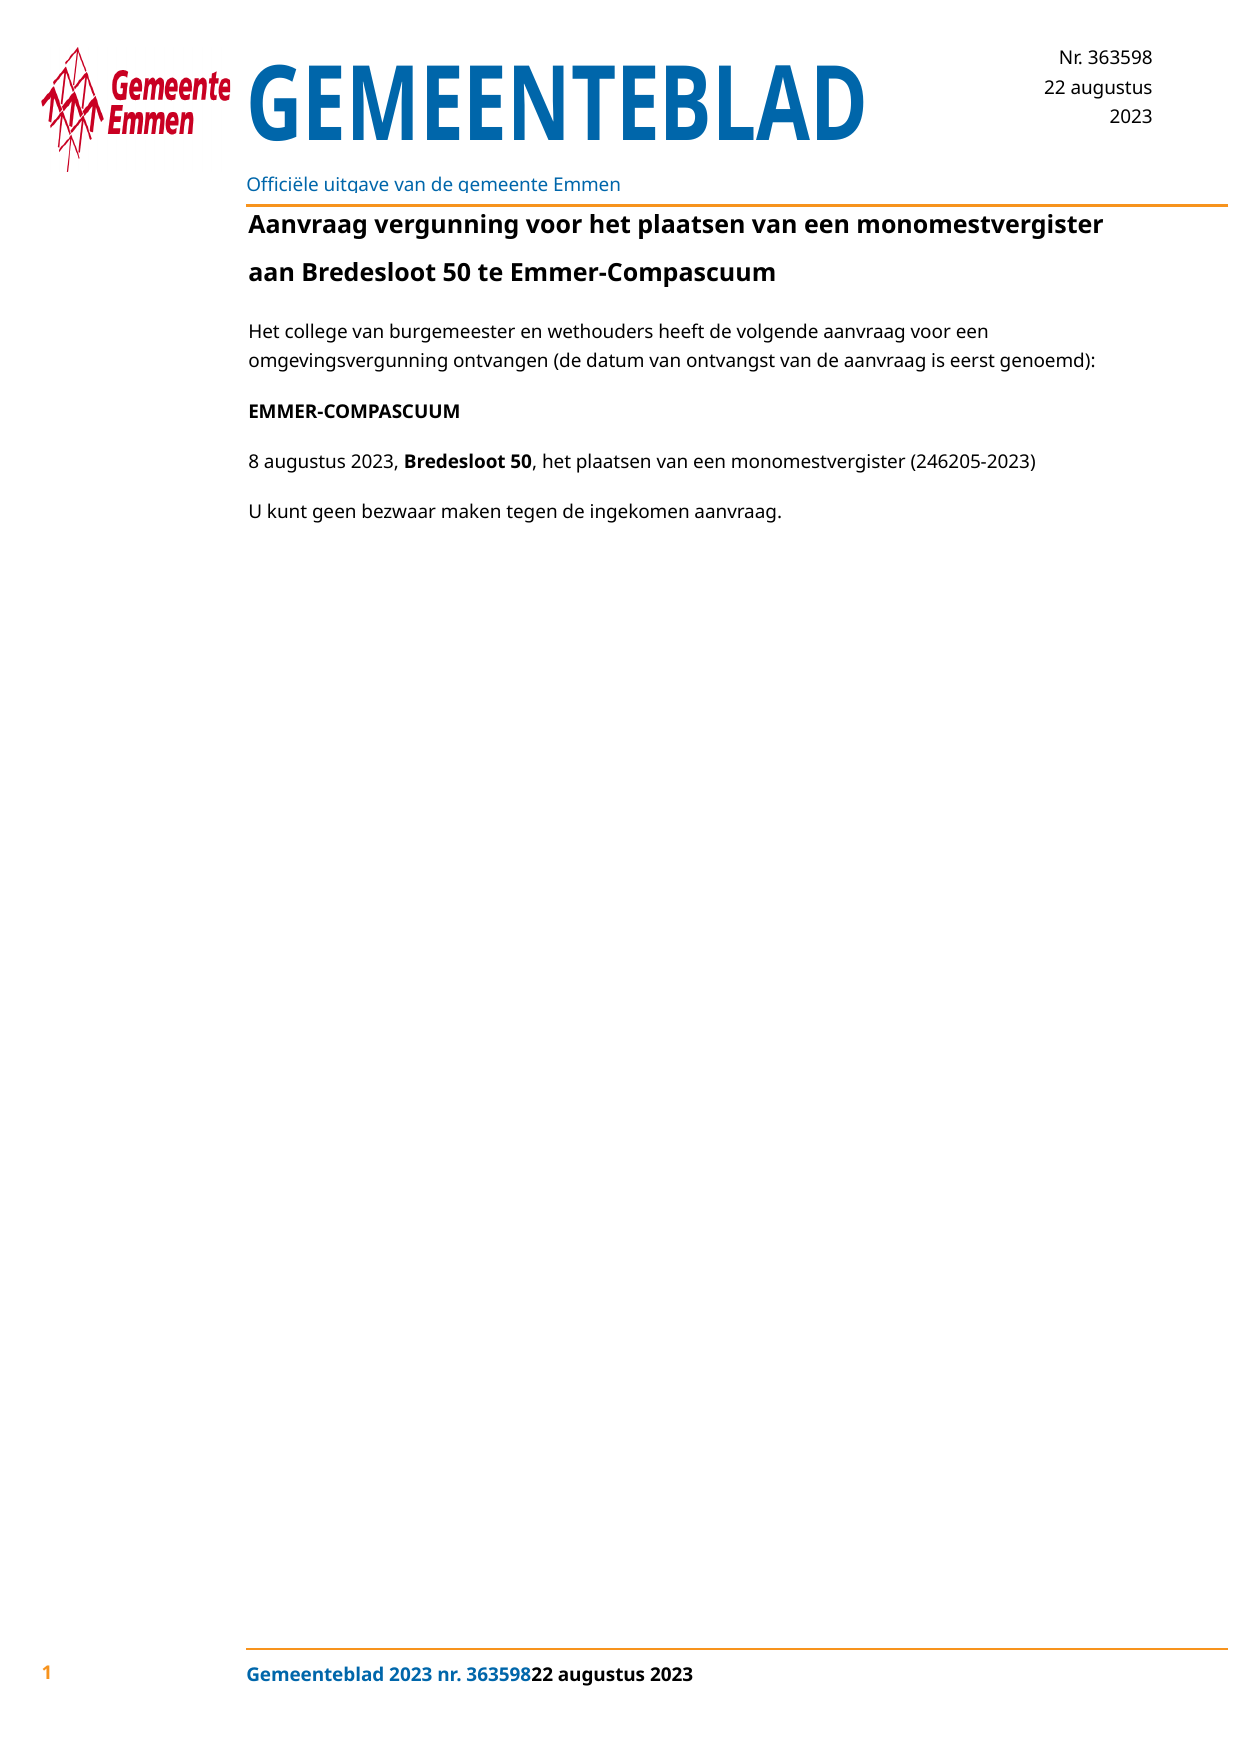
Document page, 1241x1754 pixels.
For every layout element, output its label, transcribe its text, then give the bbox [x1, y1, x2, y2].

text 8 augustus 2023, Bredesloot 50, het plaatsen van een monomestvergister (246205-2023) [248, 448, 1152, 474]
text U kunt geen bezwaar maken tegen de ingekomen aanvraag. [248, 499, 1152, 524]
text Het college van burgemeester en wethouders heeft de volgende aanvraag voor een omgevingsvergunning ontvangen (de datum van ontvangst van de aanvraag is eerst genoemd): [248, 318, 1152, 373]
text Aanvraag vergunning voor het plaatsen van een monomestvergister aan Bredesloot 50 te Emmer-Compascuum [248, 207, 1152, 288]
picture [41, 47, 231, 172]
text EMMER-COMPASCUUM [248, 398, 1152, 424]
